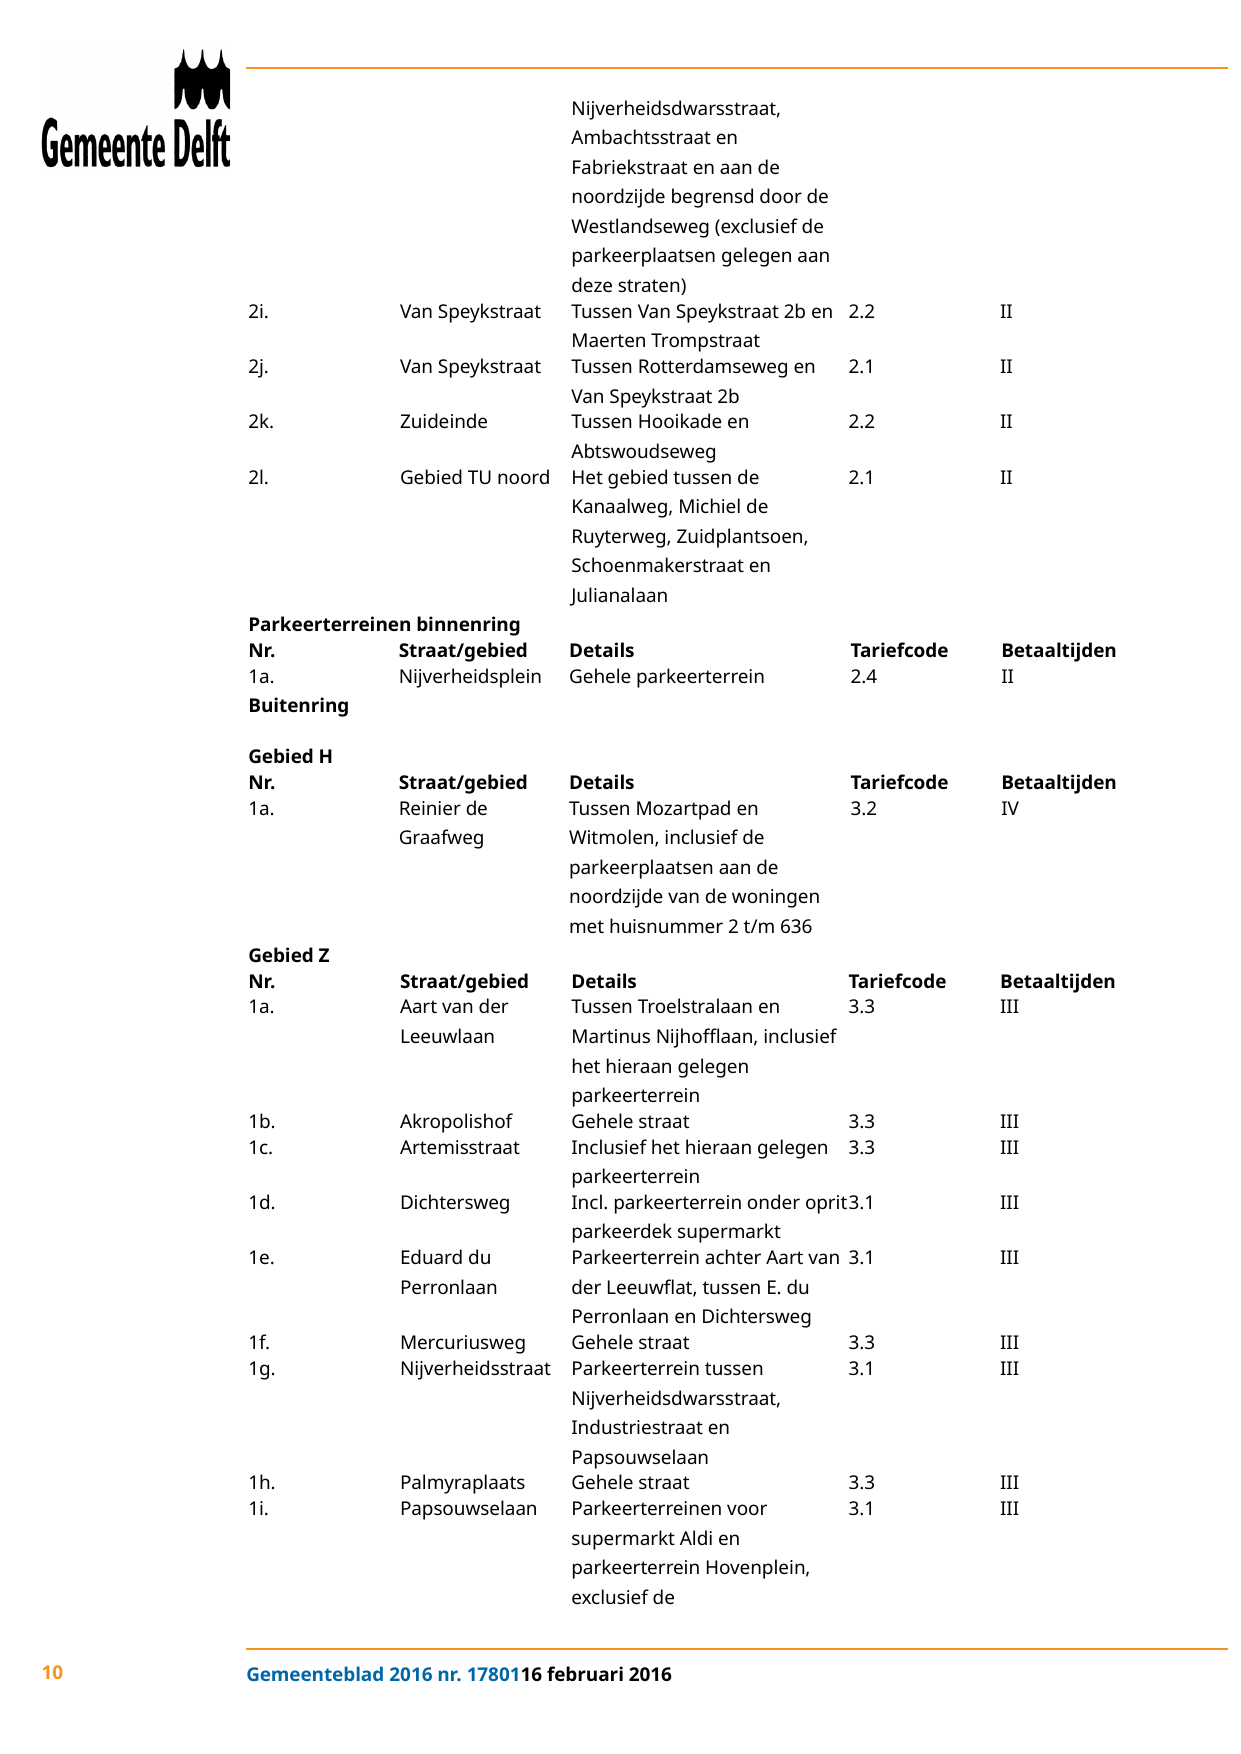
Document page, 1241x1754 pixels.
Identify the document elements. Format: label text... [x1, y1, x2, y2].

table_cell Betaaltijden [1001, 637, 1152, 663]
table_cell Van Speykstraat [400, 298, 571, 353]
table_cell Mercuriusweg [400, 1329, 571, 1355]
table_cell 1h. [248, 1470, 400, 1495]
table_cell 3.1 [848, 1495, 1000, 1610]
table_cell III [1000, 1108, 1152, 1134]
table_cell 2.2 [848, 409, 1000, 464]
table_cell Papsouwselaan [400, 1495, 571, 1610]
table_cell 2.4 [850, 663, 1001, 688]
table_cell [848, 95, 1000, 298]
table_cell Tussen Van Speykstraat 2b en Maerten Trompstraat [571, 298, 848, 353]
table_cell [400, 95, 571, 298]
table_cell Nijverheidsplein [399, 663, 569, 688]
table_cell 2.1 [848, 464, 1000, 608]
table_cell III [1000, 1189, 1152, 1244]
table_cell III [1000, 994, 1152, 1108]
table_cell Gebied H [248, 743, 1152, 769]
table_cell Gehele straat [571, 1329, 848, 1355]
table_cell Gehele straat [571, 1108, 848, 1134]
table_cell Straat/gebied [399, 637, 569, 663]
table_cell 3.3 [848, 1108, 1000, 1134]
table_cell 1c. [248, 1134, 400, 1189]
table_cell Tariefcode [850, 769, 1001, 795]
table_cell III [1000, 1470, 1152, 1495]
table_cell Akropolishof [400, 1108, 571, 1134]
table_cell 3.3 [848, 1329, 1000, 1355]
table_header Parkeerterreinen binnenring [248, 611, 1152, 637]
table_cell Reinier de Graafweg [399, 795, 569, 939]
table_cell [1000, 95, 1152, 298]
table_cell [248, 95, 400, 298]
table_cell Gebied TU noord [400, 464, 571, 608]
table_header Buitenring [248, 692, 1152, 718]
table_cell Incl. parkeerterrein onder oprit parkeerdek supermarkt [571, 1189, 848, 1244]
table_cell II [1000, 409, 1152, 464]
table_cell 2.1 [848, 353, 1000, 409]
table_cell Betaaltijden [1000, 968, 1152, 994]
table_cell Eduard du Perronlaan [400, 1245, 571, 1329]
table_cell Parkeerterrein achter Aart van der Leeuwflat, tussen E. du Perronlaan en Dichtersweg [571, 1245, 848, 1329]
table_cell IV [1001, 795, 1152, 939]
table_cell 2.2 [848, 298, 1000, 353]
table_cell Het gebied tussen de Kanaalweg, Michiel de Ruyterweg, Zuidplantsoen, Schoenmakerstraat en Julianalaan [571, 464, 848, 608]
table_cell Straat/gebied [399, 769, 569, 795]
table_cell [569, 718, 850, 743]
table_cell 1e. [248, 1245, 400, 1329]
table_cell [1001, 718, 1152, 743]
table_cell 1i. [248, 1495, 400, 1610]
table_cell Zuideinde [400, 409, 571, 464]
table_cell 3.1 [848, 1245, 1000, 1329]
table_cell 1d. [248, 1189, 400, 1244]
table_cell Nr. [248, 968, 400, 994]
table_cell Nr. [248, 769, 398, 795]
table_cell Van Speykstraat [400, 353, 571, 409]
table_cell 1a. [248, 663, 398, 688]
table_cell 1a. [248, 994, 400, 1108]
table_cell Parkeerterrein tussen Nijverheidsdwarsstraat, Industriestraat en Papsouwselaan [571, 1355, 848, 1469]
table_cell Palmyraplaats [400, 1470, 571, 1495]
table_cell III [1000, 1329, 1152, 1355]
picture [41, 47, 231, 172]
table_cell Tariefcode [850, 637, 1001, 663]
table_cell 1g. [248, 1355, 400, 1469]
table_cell III [1000, 1245, 1152, 1329]
table_cell 1b. [248, 1108, 400, 1134]
table_cell Betaaltijden [1001, 769, 1152, 795]
table_cell Nijverheidsstraat [400, 1355, 571, 1469]
table_cell 1f. [248, 1329, 400, 1355]
table_cell 3.3 [848, 1470, 1000, 1495]
table_cell Tussen Rotterdamseweg en Van Speykstraat 2b [571, 353, 848, 409]
table_cell Parkeerterreinen voor supermarkt Aldi en parkeerterrein Hovenplein, exclusief de [571, 1495, 848, 1610]
table_cell 2i. [248, 298, 400, 353]
table_cell Tussen Troelstralaan en Martinus Nijhofflaan, inclusief het hieraan gelegen parkeerterrein [571, 994, 848, 1108]
table_cell Nijverheidsdwarsstraat, Ambachtsstraat en Fabriekstraat en aan de noordzijde begrensd door de Westlandseweg (exclusief de parkeerplaatsen gelegen aan deze straten) [571, 95, 848, 298]
table_cell 3.1 [848, 1355, 1000, 1469]
table_cell Artemisstraat [400, 1134, 571, 1189]
table_cell II [1001, 663, 1152, 688]
table_cell Inclusief het hieraan gelegen parkeerterrein [571, 1134, 848, 1189]
table_cell Gehele parkeerterrein [569, 663, 850, 688]
table_cell [399, 718, 569, 743]
table_cell Nr. [248, 637, 398, 663]
table_cell 1a. [248, 795, 398, 939]
table_cell III [1000, 1355, 1152, 1469]
table_cell Aart van der Leeuwlaan [400, 994, 571, 1108]
table_cell 2k. [248, 409, 400, 464]
table_cell [248, 718, 398, 743]
table_cell Details [569, 637, 850, 663]
table_cell Gehele straat [571, 1470, 848, 1495]
table_cell Tussen Mozartpad en Witmolen, inclusief de parkeerplaatsen aan de noordzijde van de woningen met huisnummer 2 t/m 636 [569, 795, 850, 939]
table_cell 3.3 [848, 994, 1000, 1108]
table_cell Tariefcode [848, 968, 1000, 994]
table_cell Dichtersweg [400, 1189, 571, 1244]
table_cell 3.1 [848, 1189, 1000, 1244]
table_cell 3.2 [850, 795, 1001, 939]
table_cell III [1000, 1495, 1152, 1610]
table_cell 3.3 [848, 1134, 1000, 1189]
table_cell Details [569, 769, 850, 795]
table_cell II [1000, 464, 1152, 608]
table_header Gebied Z [248, 942, 1152, 968]
table_cell Straat/gebied [400, 968, 571, 994]
table_cell Details [571, 968, 848, 994]
table_cell Tussen Hooikade en Abtswoudseweg [571, 409, 848, 464]
table_cell 2j. [248, 353, 400, 409]
table_cell II [1000, 353, 1152, 409]
table_cell [850, 718, 1001, 743]
table_cell II [1000, 298, 1152, 353]
table_cell III [1000, 1134, 1152, 1189]
table_cell 2l. [248, 464, 400, 608]
